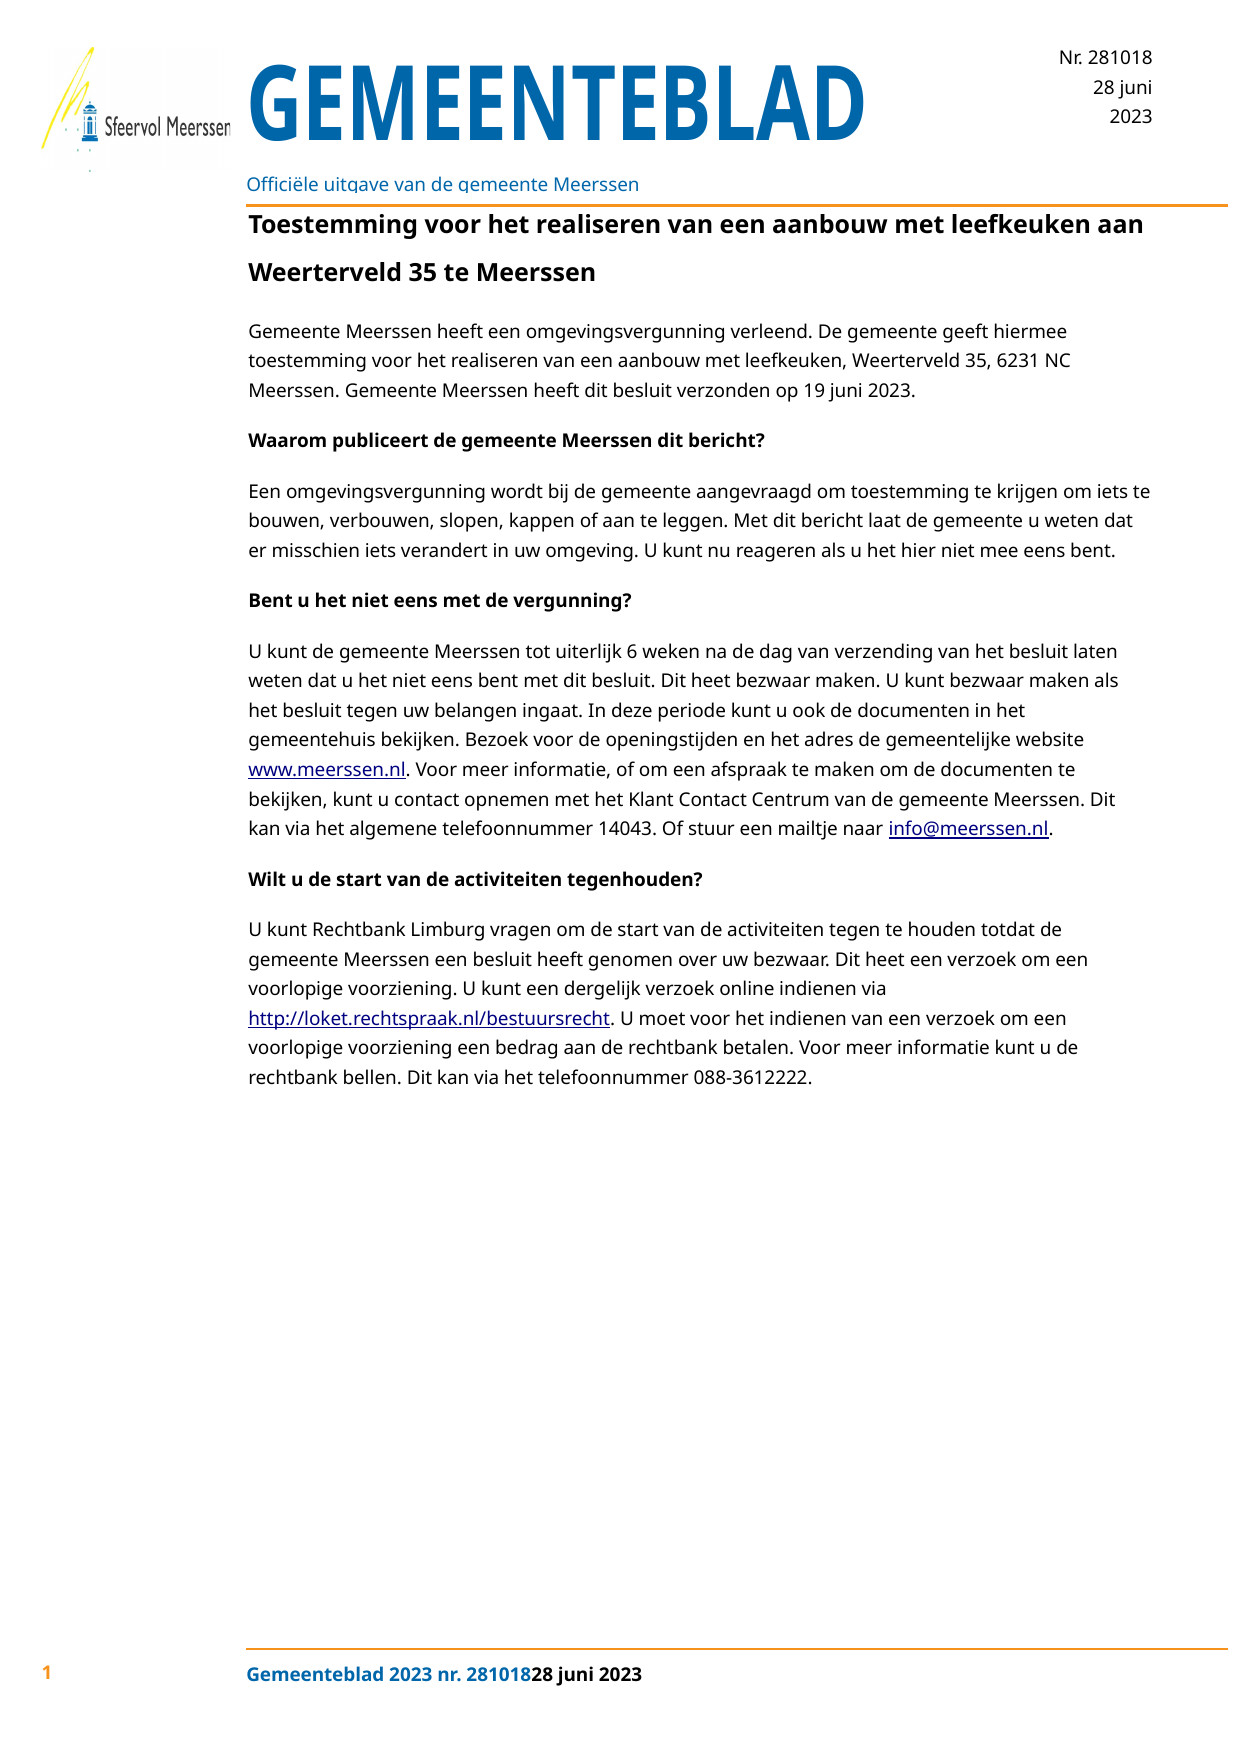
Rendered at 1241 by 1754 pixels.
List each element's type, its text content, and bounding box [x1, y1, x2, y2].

text Toestemming voor het realiseren van een aanbouw met leefkeuken aan Weerterveld 35 te Meerssen [248, 207, 1152, 288]
text Bent u het niet eens met de vergunning? [248, 587, 1152, 613]
text Wilt u de start van de activiteiten tegenhouden? [248, 866, 1152, 892]
text Waarom publiceert de gemeente Meerssen dit bericht? [248, 427, 1152, 453]
text Een omgevingsvergunning wordt bij de gemeente aangevraagd om toestemming te krijgen om iets te bouwen, verbouwen, slopen, kappen of aan te leggen. Met dit bericht laat de gemeente u weten dat er misschien iets verandert in uw omgeving. U kunt nu reageren als u het hier niet mee eens bent. [248, 478, 1152, 563]
text U kunt Rechtbank Limburg vragen om de start van de activiteiten tegen te houden totdat de gemeente Meerssen een besluit heeft genomen over uw bezwaar. Dit heet een verzoek om een voorlopige voorziening. U kunt een dergelijk verzoek online indienen via http://loket.rechtspraak.nl/bestuursrecht. U moet voor het indienen van een verzoek om een voorlopige voorziening een bedrag aan de rechtbank betalen. Voor meer informatie kunt u de rechtbank bellen. Dit kan via het telefoonnummer 088-3612222. [248, 916, 1152, 1090]
picture [41, 47, 231, 172]
text Gemeente Meerssen heeft een omgevingsvergunning verleend. De gemeente geeft hiermee toestemming voor het realiseren van een aanbouw met leefkeuken, Weerterveld 35, 6231 NC Meerssen. Gemeente Meerssen heeft dit besluit verzonden op 19 juni 2023. [248, 318, 1152, 403]
text U kunt de gemeente Meerssen tot uiterlijk 6 weken na de dag van verzending van het besluit laten weten dat u het niet eens bent met dit besluit. Dit heet bezwaar maken. U kunt bezwaar maken als het besluit tegen uw belangen ingaat. In deze periode kunt u ook de documenten in het gemeentehuis bekijken. Bezoek voor de openingstijden en het adres de gemeentelijke website www.meerssen.nl. Voor meer informatie, of om een afspraak te maken om de documenten te bekijken, kunt u contact opnemen met het Klant Contact Centrum van de gemeente Meerssen. Dit kan via het algemene telefoonnummer 14043. Of stuur een mailtje naar info@meerssen.nl. [248, 638, 1152, 841]
